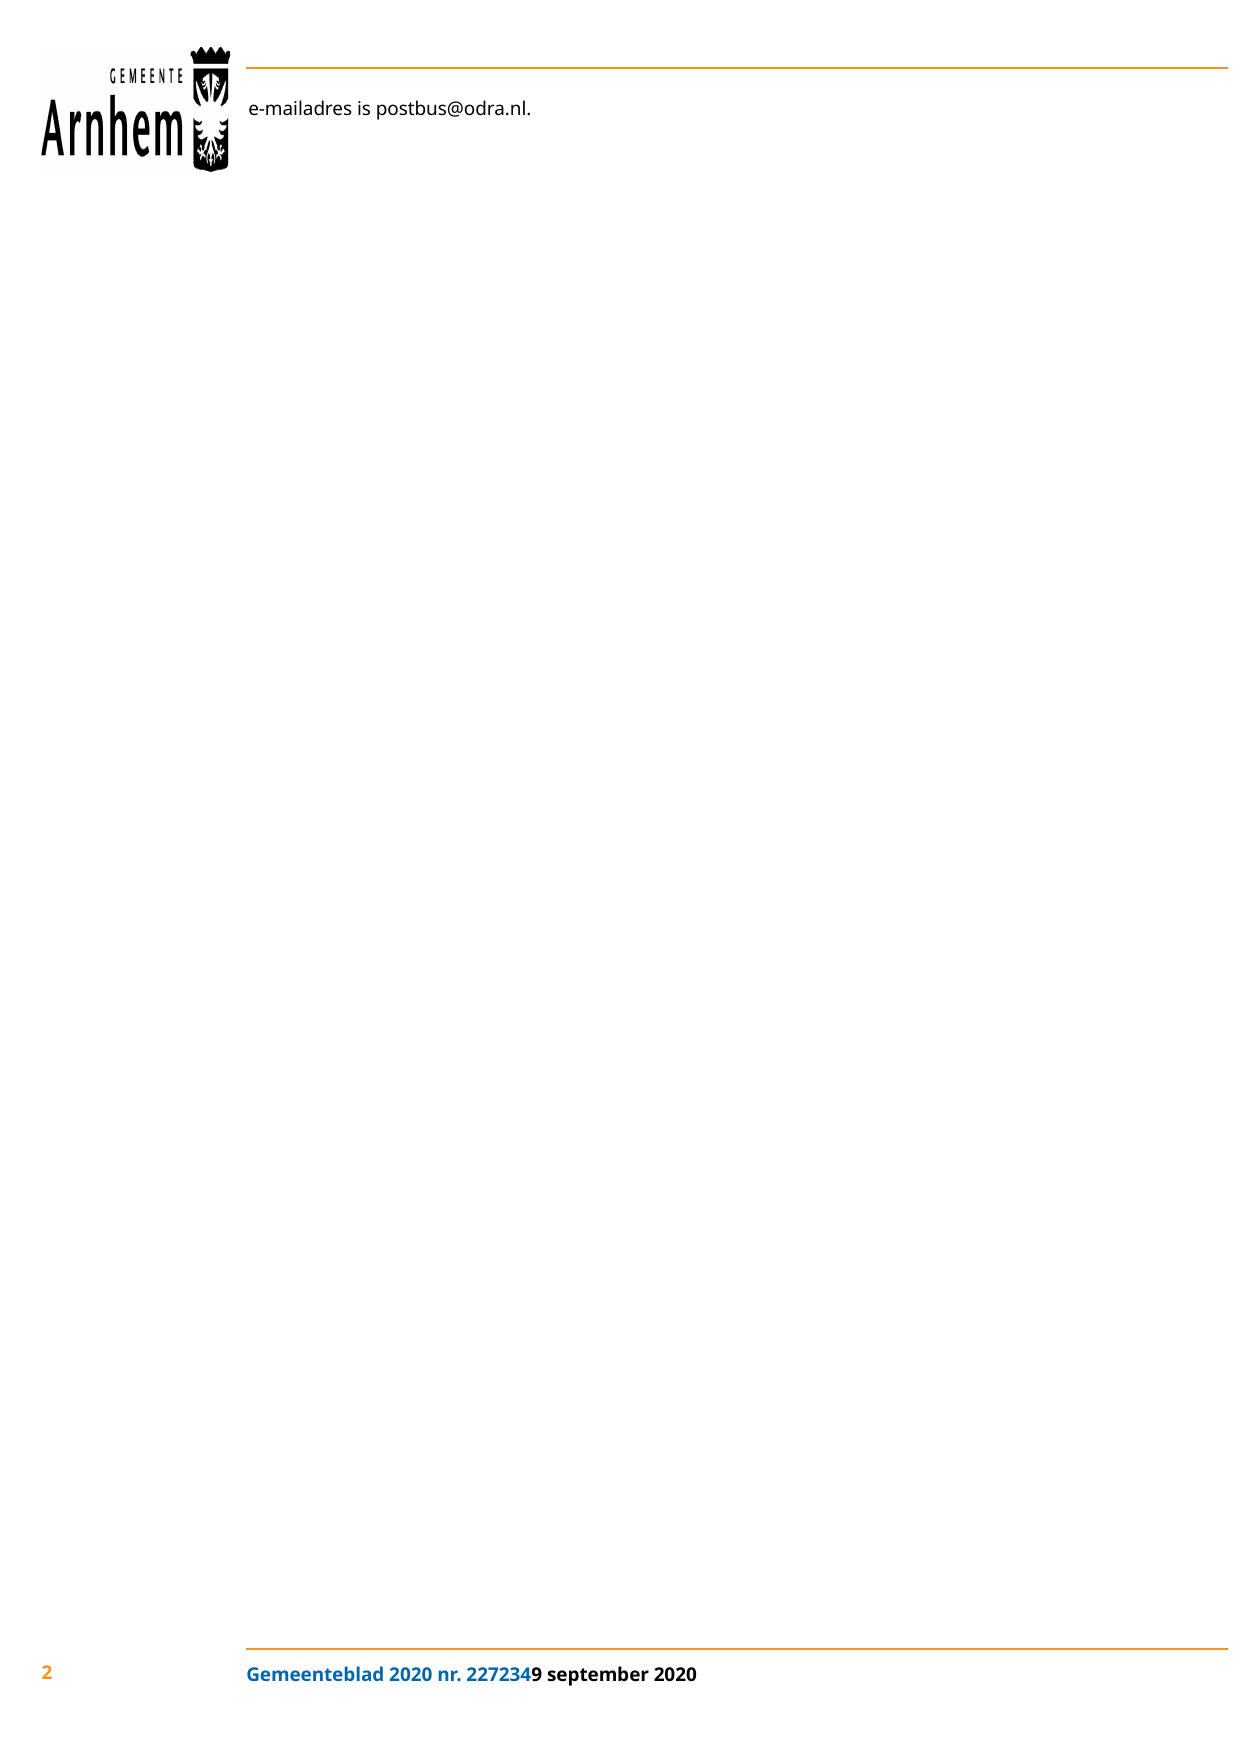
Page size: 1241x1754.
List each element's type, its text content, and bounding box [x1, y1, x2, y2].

picture [41, 47, 231, 172]
text e-mailadres is postbus@odra.nl. [248, 95, 1152, 121]
